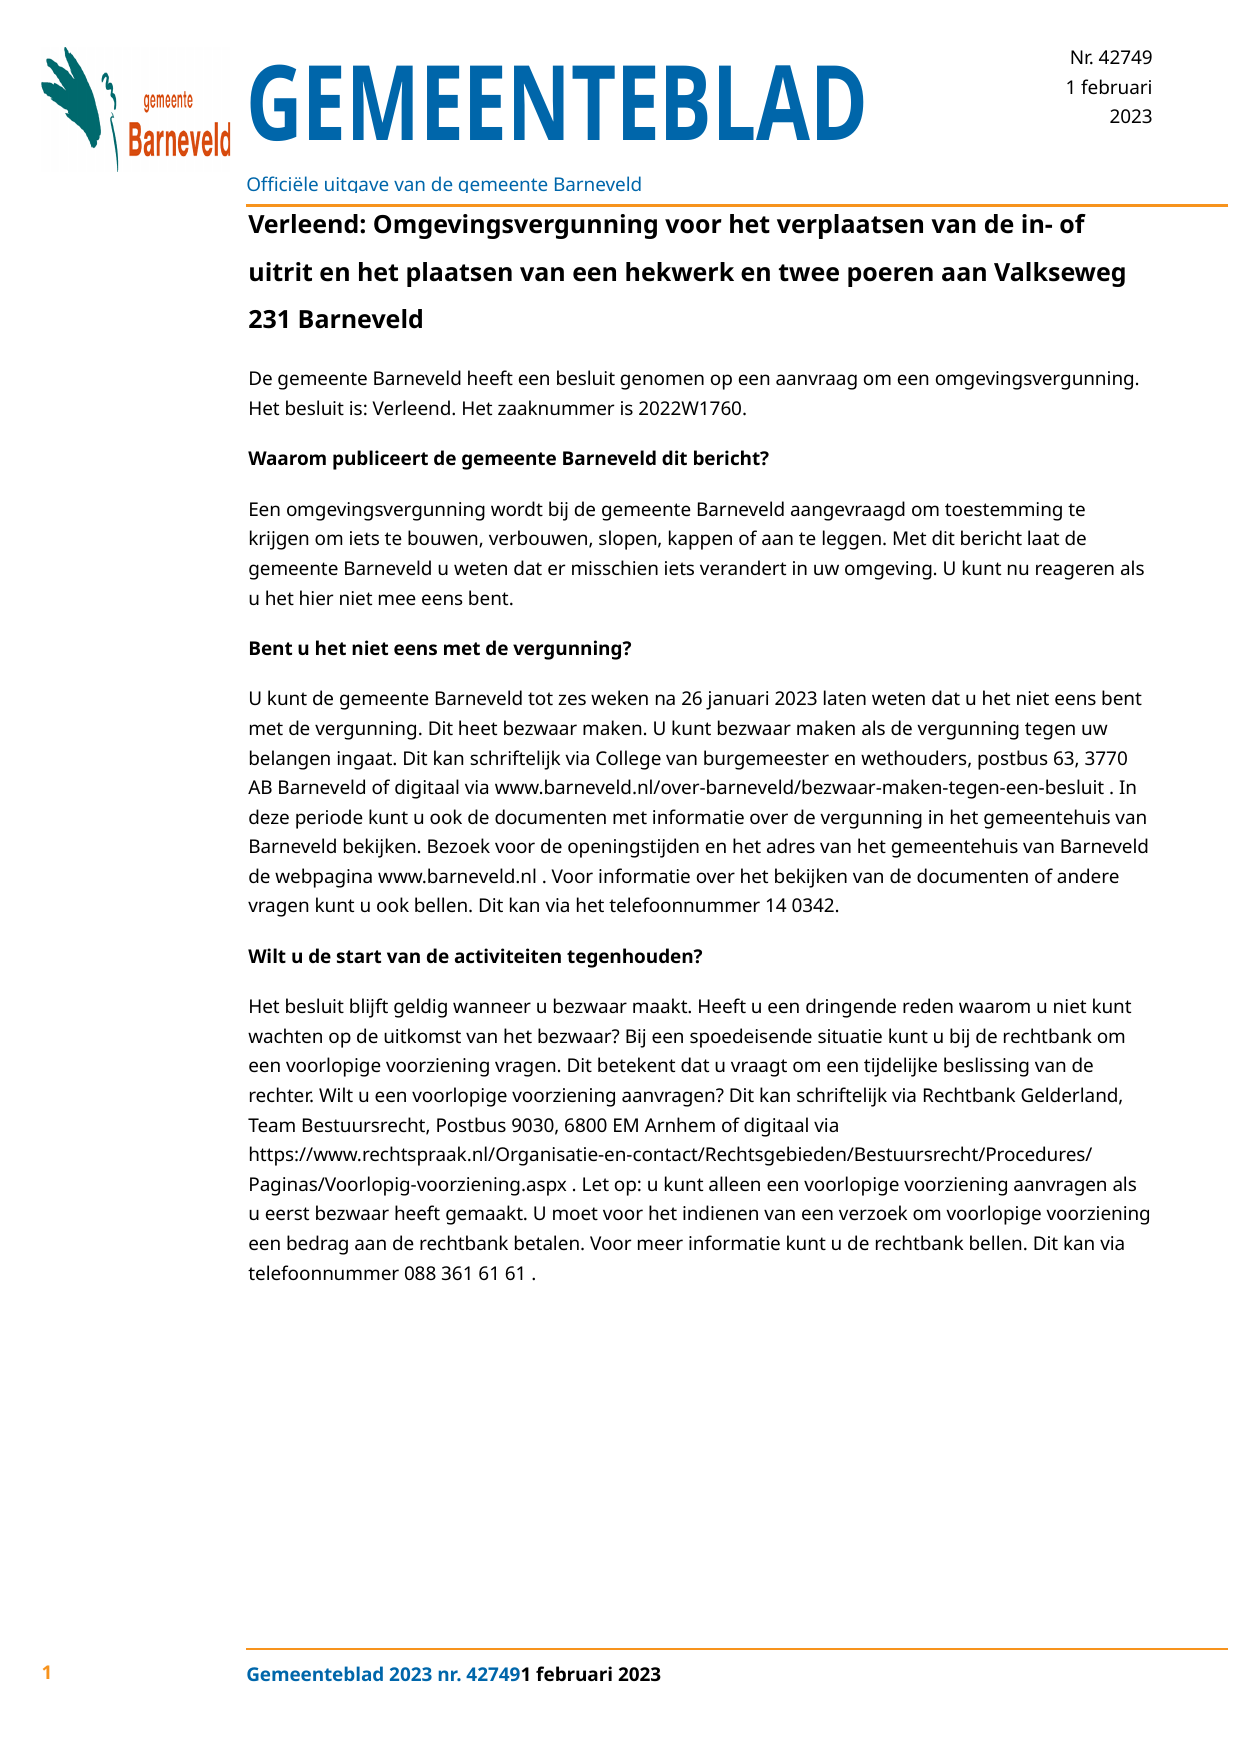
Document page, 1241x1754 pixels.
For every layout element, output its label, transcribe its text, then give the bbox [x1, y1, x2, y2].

picture [41, 47, 231, 172]
text De gemeente Barneveld heeft een besluit genomen op een aanvraag om een omgevingsvergunning. Het besluit is: Verleend. Het zaaknummer is 2022W1760. [248, 366, 1152, 421]
text Bent u het niet eens met de vergunning? [248, 635, 1152, 661]
text U kunt de gemeente Barneveld tot zes weken na 26 januari 2023 laten weten dat u het niet eens bent met de vergunning. Dit heet bezwaar maken. U kunt bezwaar maken als de vergunning tegen uw belangen ingaat. Dit kan schriftelijk via College van burgemeester en wethouders, postbus 63, 3770 AB Barneveld of digitaal via www.barneveld.nl/over-barneveld/bezwaar-maken-tegen-een-besluit . In deze periode kunt u ook de documenten met informatie over de vergunning in het gemeentehuis van Barneveld bekijken. Bezoek voor de openingstijden en het adres van het gemeentehuis van Barneveld de webpagina www.barneveld.nl . Voor informatie over het bekijken van de documenten of andere vragen kunt u ook bellen. Dit kan via het telefoonnummer 14 0342. [248, 686, 1152, 918]
text Het besluit blijft geldig wanneer u bezwaar maakt. Heeft u een dringende reden waarom u niet kunt wachten op de uitkomst van het bezwaar? Bij een spoedeisende situatie kunt u bij de rechtbank om een voorlopige voorziening vragen. Dit betekent dat u vraagt om een tijdelijke beslissing van de rechter. Wilt u een voorlopige voorziening aanvragen? Dit kan schriftelijk via Rechtbank Gelderland, Team Bestuursrecht, Postbus 9030, 6800 EM Arnhem of digitaal via https://www.rechtspraak.nl/Organisatie-en-contact/Rechtsgebieden/Bestuursrecht/Procedures/Paginas/Voorlopig-voorziening.aspx . Let op: u kunt alleen een voorlopige voorziening aanvragen als u eerst bezwaar heeft gemaakt. U moet voor het indienen van een verzoek om voorlopige voorziening een bedrag aan de rechtbank betalen. Voor meer informatie kunt u de rechtbank bellen. Dit kan via telefoonnummer 088 361 61 61 . [248, 993, 1152, 1285]
text Verleend: Omgevingsvergunning voor het verplaatsen van de in- of uitrit en het plaatsen van een hekwerk en twee poeren aan Valkseweg 231 Barneveld [248, 207, 1152, 336]
text Een omgevingsvergunning wordt bij de gemeente Barneveld aangevraagd om toestemming te krijgen om iets te bouwen, verbouwen, slopen, kappen of aan te leggen. Met dit bericht laat de gemeente Barneveld u weten dat er misschien iets verandert in uw omgeving. U kunt nu reageren als u het hier niet mee eens bent. [248, 496, 1152, 610]
text Wilt u de start van de activiteiten tegenhouden? [248, 943, 1152, 969]
text Waarom publiceert de gemeente Barneveld dit bericht? [248, 446, 1152, 471]
